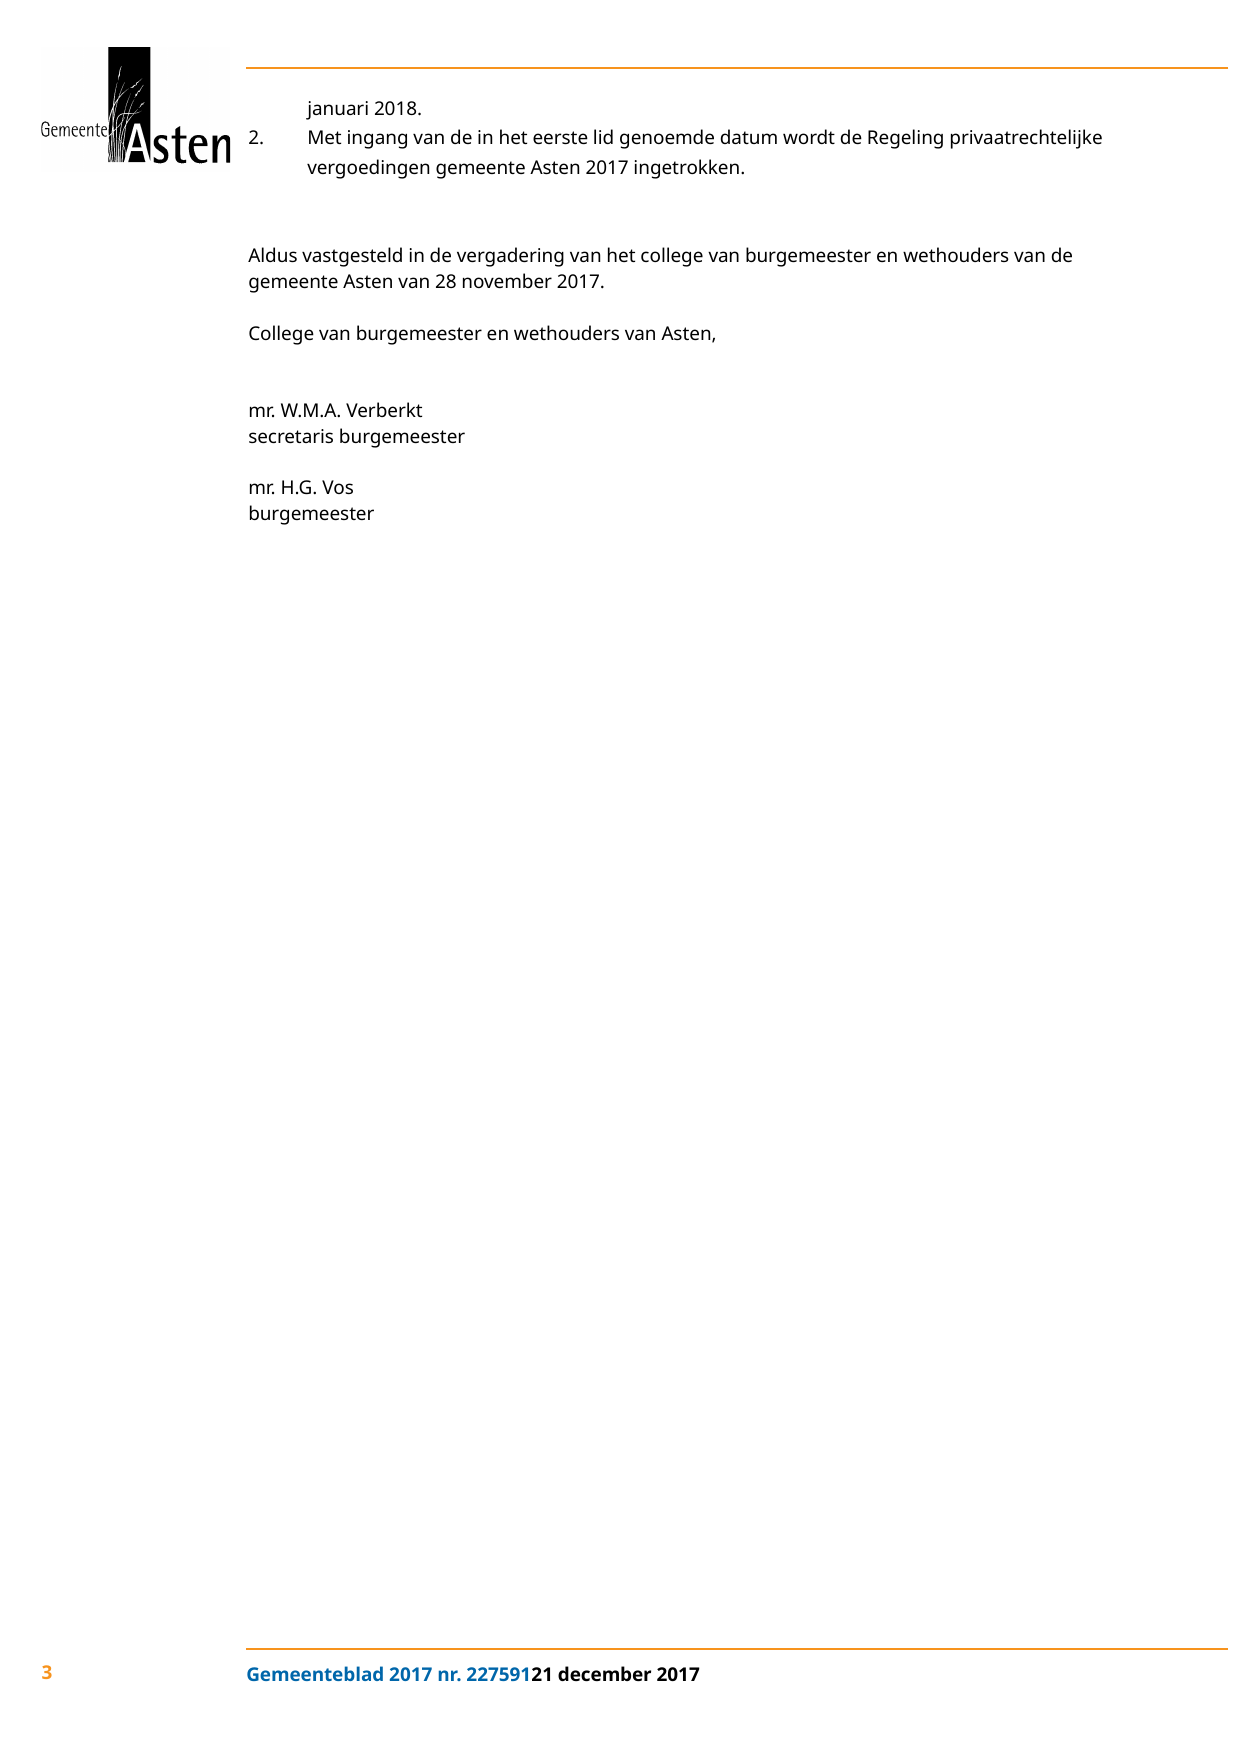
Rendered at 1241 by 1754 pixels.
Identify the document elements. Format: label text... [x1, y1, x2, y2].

text mr. W.M.A. Verberkt [248, 397, 1152, 423]
text burgemeester [248, 500, 1152, 526]
picture [41, 47, 231, 172]
text College van burgemeester en wethouders van Asten, [248, 320, 1152, 346]
list Met ingang van de in het eerste lid genoemde datum wordt de Regeling privaatrechtelijke vergoedingen gemeente Asten 2017 ingetrokken. [248, 124, 1152, 180]
list januari 2018. [248, 95, 1152, 121]
text secretaris burgemeester [248, 423, 1152, 448]
text mr. H.G. Vos [248, 474, 1152, 500]
text Aldus vastgesteld in de vergadering van het college van burgemeester en wethouders van de gemeente Asten van 28 november 2017. [248, 243, 1152, 294]
